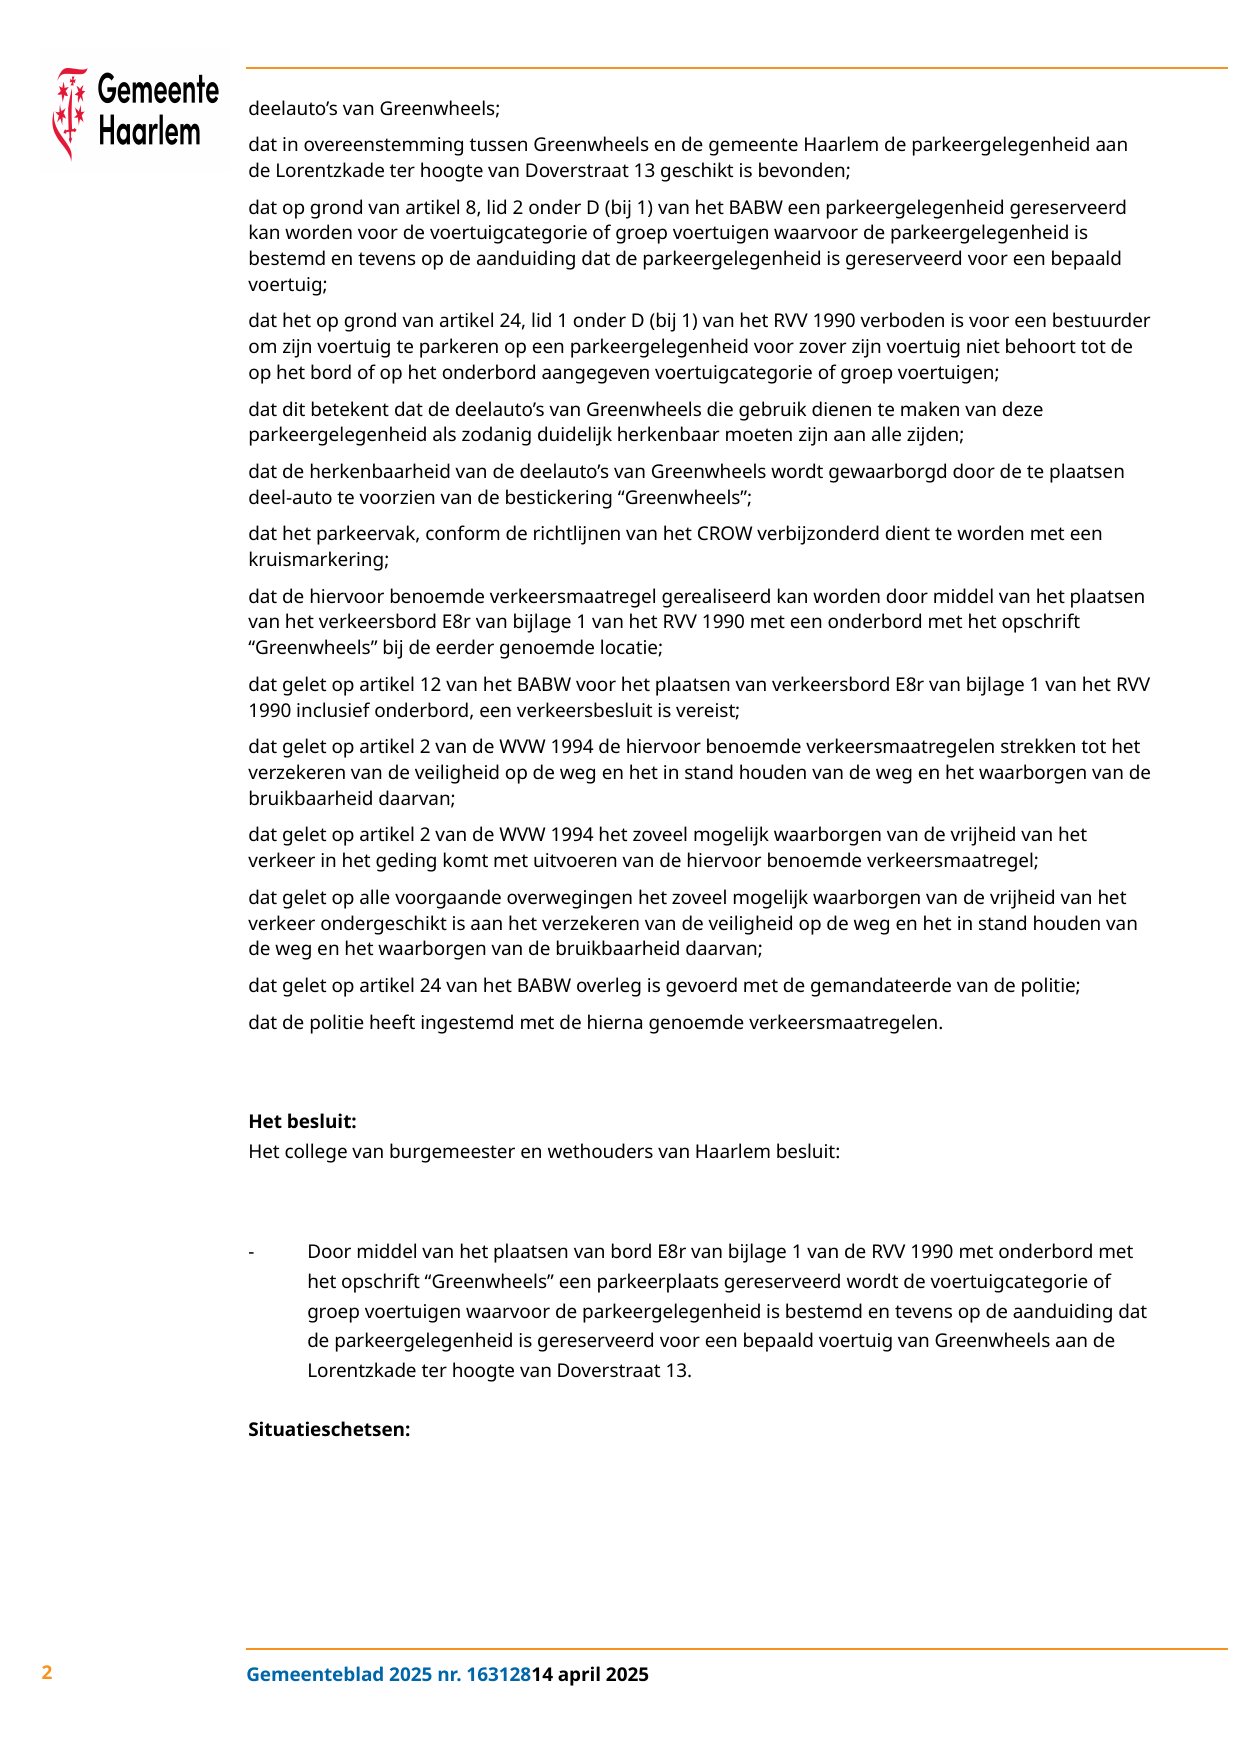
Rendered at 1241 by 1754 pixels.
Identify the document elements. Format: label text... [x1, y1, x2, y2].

text dat gelet op artikel 24 van het BABW overleg is gevoerd met de gemandateerde van de politie; [248, 972, 1152, 998]
text Situatieschetsen: [248, 1416, 1152, 1442]
text dat op grond van artikel 8, lid 2 onder D (bij 1) van het BABW een parkeergelegenheid gereserveerd kan worden voor de voertuigcategorie of groep voertuigen waarvoor de parkeergelegenheid is bestemd en tevens op de aanduiding dat de parkeergelegenheid is gereserveerd voor een bepaald voertuig; [248, 194, 1152, 297]
text dat gelet op alle voorgaande overwegingen het zoveel mogelijk waarborgen van de vrijheid van het verkeer ondergeschikt is aan het verzekeren van de veiligheid op de weg en het in stand houden van de weg en het waarborgen van de bruikbaarheid daarvan; [248, 884, 1152, 961]
text dat het parkeervak, conform de richtlijnen van het CROW verbijzonderd dient te worden met een kruismarkering; [248, 521, 1152, 572]
text dat de herkenbaarheid van de deelauto’s van Greenwheels wordt gewaarborgd door de te plaatsen deel-auto te voorzien van de bestickering “Greenwheels”; [248, 458, 1152, 510]
text Het college van burgemeester en wethouders van Haarlem besluit: [248, 1138, 1152, 1163]
picture [41, 47, 231, 172]
text dat gelet op artikel 2 van de WVW 1994 het zoveel mogelijk waarborgen van de vrijheid van het verkeer in het geding komt met uitvoeren van de hiervoor benoemde verkeersmaatregel; [248, 822, 1152, 873]
text dat de hiervoor benoemde verkeersmaatregel gerealiseerd kan worden door middel van het plaatsen van het verkeersbord E8r van bijlage 1 van het RVV 1990 met een onderbord met het opschrift “Greenwheels” bij de eerder genoemde locatie; [248, 583, 1152, 660]
text dat gelet op artikel 2 van de WVW 1994 de hiervoor benoemde verkeersmaatregelen strekken tot het verzekeren van de veiligheid op de weg en het in stand houden van de weg en het waarborgen van de bruikbaarheid daarvan; [248, 733, 1152, 811]
text dat de politie heeft ingestemd met de hierna genoemde verkeersmaatregelen. [248, 1009, 1152, 1034]
text deelauto’s van Greenwheels; [248, 95, 1152, 121]
text dat het op grond van artikel 24, lid 1 onder D (bij 1) van het RVV 1990 verboden is voor een bestuurder om zijn voertuig te parkeren op een parkeergelegenheid voor zover zijn voertuig niet behoort tot de op het bord of op het onderbord aangegeven voertuigcategorie of groep voertuigen; [248, 308, 1152, 385]
text dat in overeenstemming tussen Greenwheels en de gemeente Haarlem de parkeergelegenheid aan de Lorentzkade ter hoogte van Doverstraat 13 geschikt is bevonden; [248, 131, 1152, 183]
text dat dit betekent dat de deelauto’s van Greenwheels die gebruik dienen te maken van deze parkeergelegenheid als zodanig duidelijk herkenbaar moeten zijn aan alle zijden; [248, 396, 1152, 447]
text dat gelet op artikel 12 van het BABW voor het plaatsen van verkeersbord E8r van bijlage 1 van het RVV 1990 inclusief onderbord, een verkeersbesluit is vereist; [248, 671, 1152, 723]
text Het besluit: [248, 1108, 1152, 1134]
list Door middel van het plaatsen van bord E8r van bijlage 1 van de RVV 1990 met onderbord met het opschrift “Greenwheels” een parkeerplaats gereserveerd wordt de voertuigcategorie of groep voertuigen waarvoor de parkeergelegenheid is bestemd en tevens op de aanduiding dat de parkeergelegenheid is gereserveerd voor een bepaald voertuig van Greenwheels aan de Lorentzkade ter hoogte van Doverstraat 13. [248, 1239, 1152, 1383]
